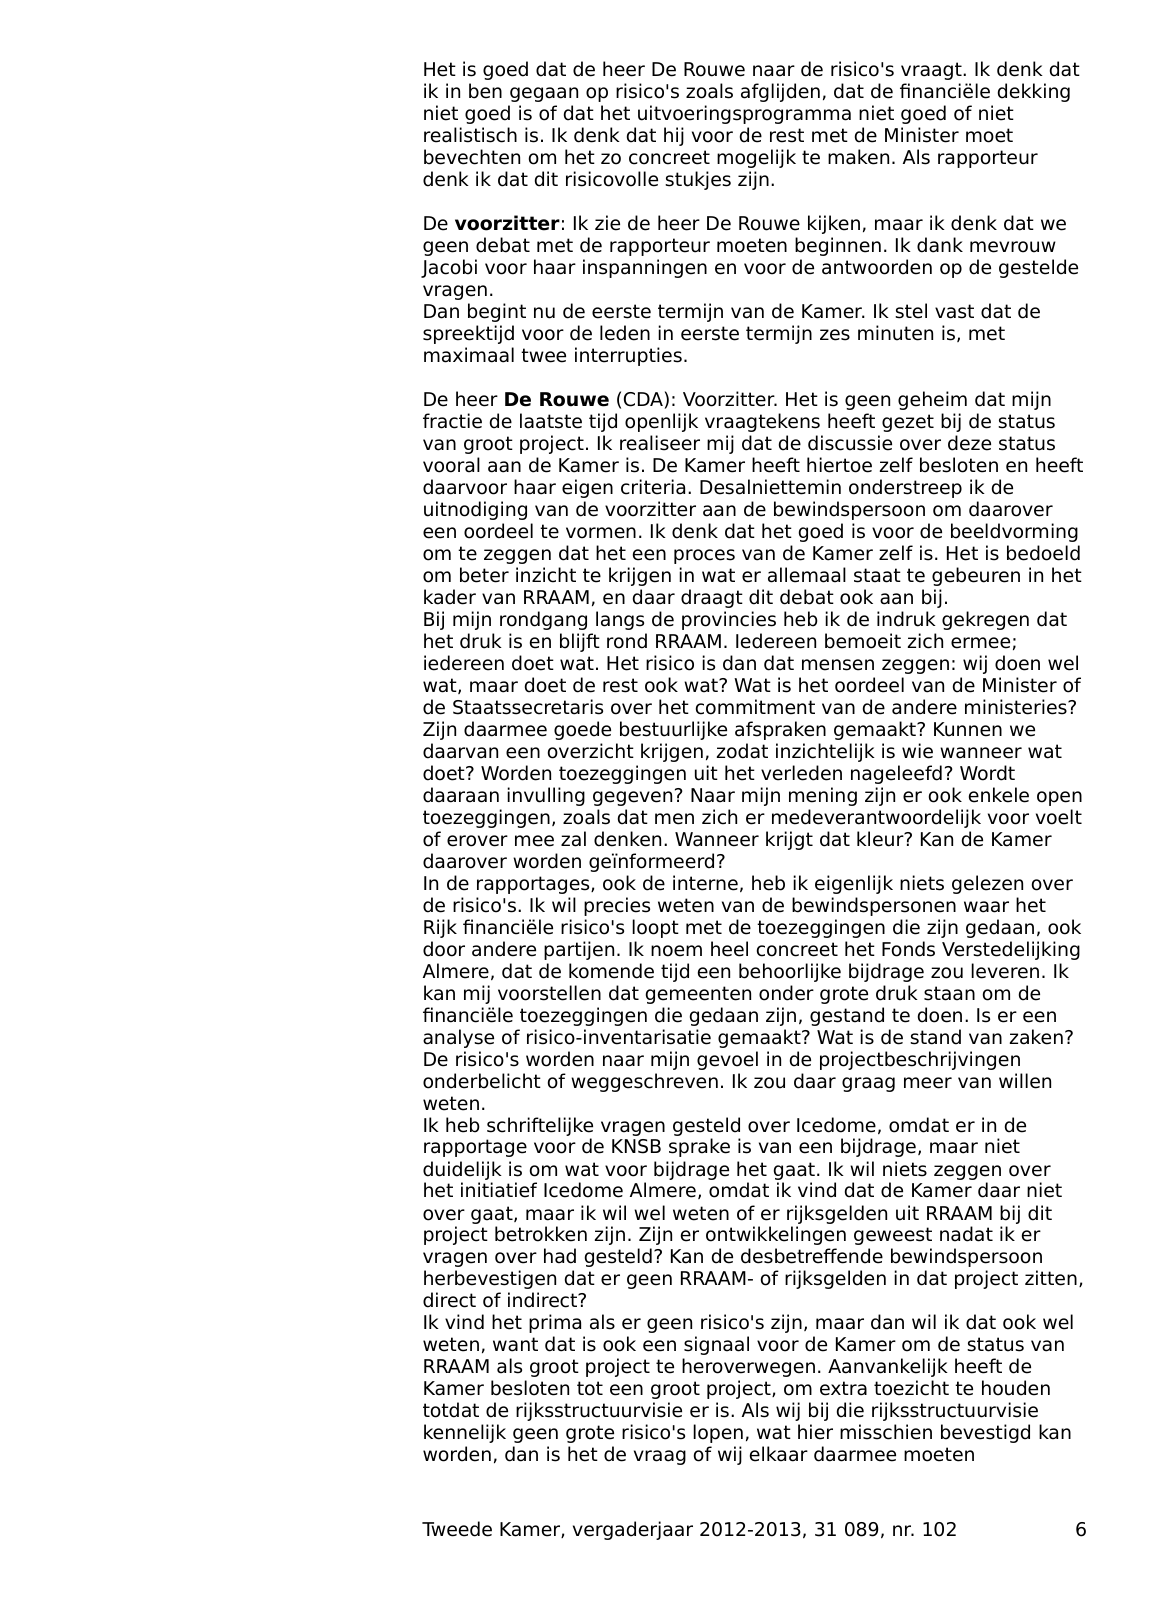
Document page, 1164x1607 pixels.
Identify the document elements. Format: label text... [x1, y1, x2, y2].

text Bij mijn rondgang langs de provincies heb ik de indruk gekregen dat het druk is en blijft rond RRAAM. Iedereen bemoeit zich ermee; iedereen doet wat. Het risico is dan dat mensen zeggen: wij doen wel wat, maar doet de rest ook wat? Wat is het oordeel van de Minister of de Staatssecretaris over het commitment van de andere ministeries? Zijn daarmee goede bestuurlijke afspraken gemaakt? Kunnen we daarvan een overzicht krijgen, zodat inzichtelijk is wie wanneer wat doet? Worden toezeggingen uit het verleden nageleefd? Wordt daaraan invulling gegeven? Naar mijn mening zijn er ook enkele open toezeggingen, zoals dat men zich er medeverantwoordelijk voor voelt of erover mee zal denken. Wanneer krijgt dat kleur? Kan de Kamer daarover worden geïnformeerd? [422, 609, 1087, 873]
text Dan begint nu de eerste termijn van de Kamer. Ik stel vast dat de spreektijd voor de leden in eerste termijn zes minuten is, met maximaal twee interrupties. [422, 301, 1087, 367]
text Het is goed dat de heer De Rouwe naar de risico's vraagt. Ik denk dat ik in ben gegaan op risico's zoals afglijden, dat de financiële dekking niet goed is of dat het uitvoeringsprogramma niet goed of niet realistisch is. Ik denk dat hij voor de rest met de Minister moet bevechten om het zo concreet mogelijk te maken. Als rapporteur denk ik dat dit risicovolle stukjes zijn. [422, 59, 1087, 191]
text In de rapportages, ook de interne, heb ik eigenlijk niets gelezen over de risico's. Ik wil precies weten van de bewindspersonen waar het Rijk financiële risico's loopt met de toezeggingen die zijn gedaan, ook door andere partijen. Ik noem heel concreet het Fonds Verstedelijking Almere, dat de komende tijd een behoorlijke bijdrage zou leveren. Ik kan mij voorstellen dat gemeenten onder grote druk staan om de financiële toezeggingen die gedaan zijn, gestand te doen. Is er een analyse of risico-inventarisatie gemaakt? Wat is de stand van zaken? De risico's worden naar mijn gevoel in de projectbeschrijvingen onderbelicht of weggeschreven. Ik zou daar graag meer van willen weten. [422, 873, 1087, 1114]
text De voorzitter: Ik zie de heer De Rouwe kijken, maar ik denk dat we geen debat met de rapporteur moeten beginnen. Ik dank mevrouw Jacobi voor haar inspanningen en voor de antwoorden op de gestelde vragen. [422, 213, 1087, 301]
text Ik vind het prima als er geen risico's zijn, maar dan wil ik dat ook wel weten, want dat is ook een signaal voor de Kamer om de status van RRAAM als groot project te heroverwegen. Aanvankelijk heeft de Kamer besloten tot een groot project, om extra toezicht te houden totdat de rijksstructuurvisie er is. Als wij bij die rijksstructuurvisie kennelijk geen grote risico's lopen, wat hier misschien bevestigd kan worden, dan is het de vraag of wij elkaar daarmee moeten [422, 1312, 1087, 1466]
text De heer De Rouwe (CDA): Voorzitter. Het is geen geheim dat mijn fractie de laatste tijd openlijk vraagtekens heeft gezet bij de status van groot project. Ik realiseer mij dat de discussie over deze status vooral aan de Kamer is. De Kamer heeft hiertoe zelf besloten en heeft daarvoor haar eigen criteria. Desalniettemin onderstreep ik de uitnodiging van de voorzitter aan de bewindspersoon om daarover een oordeel te vormen. Ik denk dat het goed is voor de beeldvorming om te zeggen dat het een proces van de Kamer zelf is. Het is bedoeld om beter inzicht te krijgen in wat er allemaal staat te gebeuren in het kader van RRAAM, en daar draagt dit debat ook aan bij. [422, 389, 1087, 609]
text Ik heb schriftelijke vragen gesteld over Icedome, omdat er in de rapportage voor de KNSB sprake is van een bijdrage, maar niet duidelijk is om wat voor bijdrage het gaat. Ik wil niets zeggen over het initiatief Icedome Almere, omdat ik vind dat de Kamer daar niet over gaat, maar ik wil wel weten of er rijksgelden uit RRAAM bij dit project betrokken zijn. Zijn er ontwikkelingen geweest nadat ik er vragen over had gesteld? Kan de desbetreffende bewindspersoon herbevestigen dat er geen RRAAM- of rijksgelden in dat project zitten, direct of indirect? [422, 1114, 1087, 1312]
